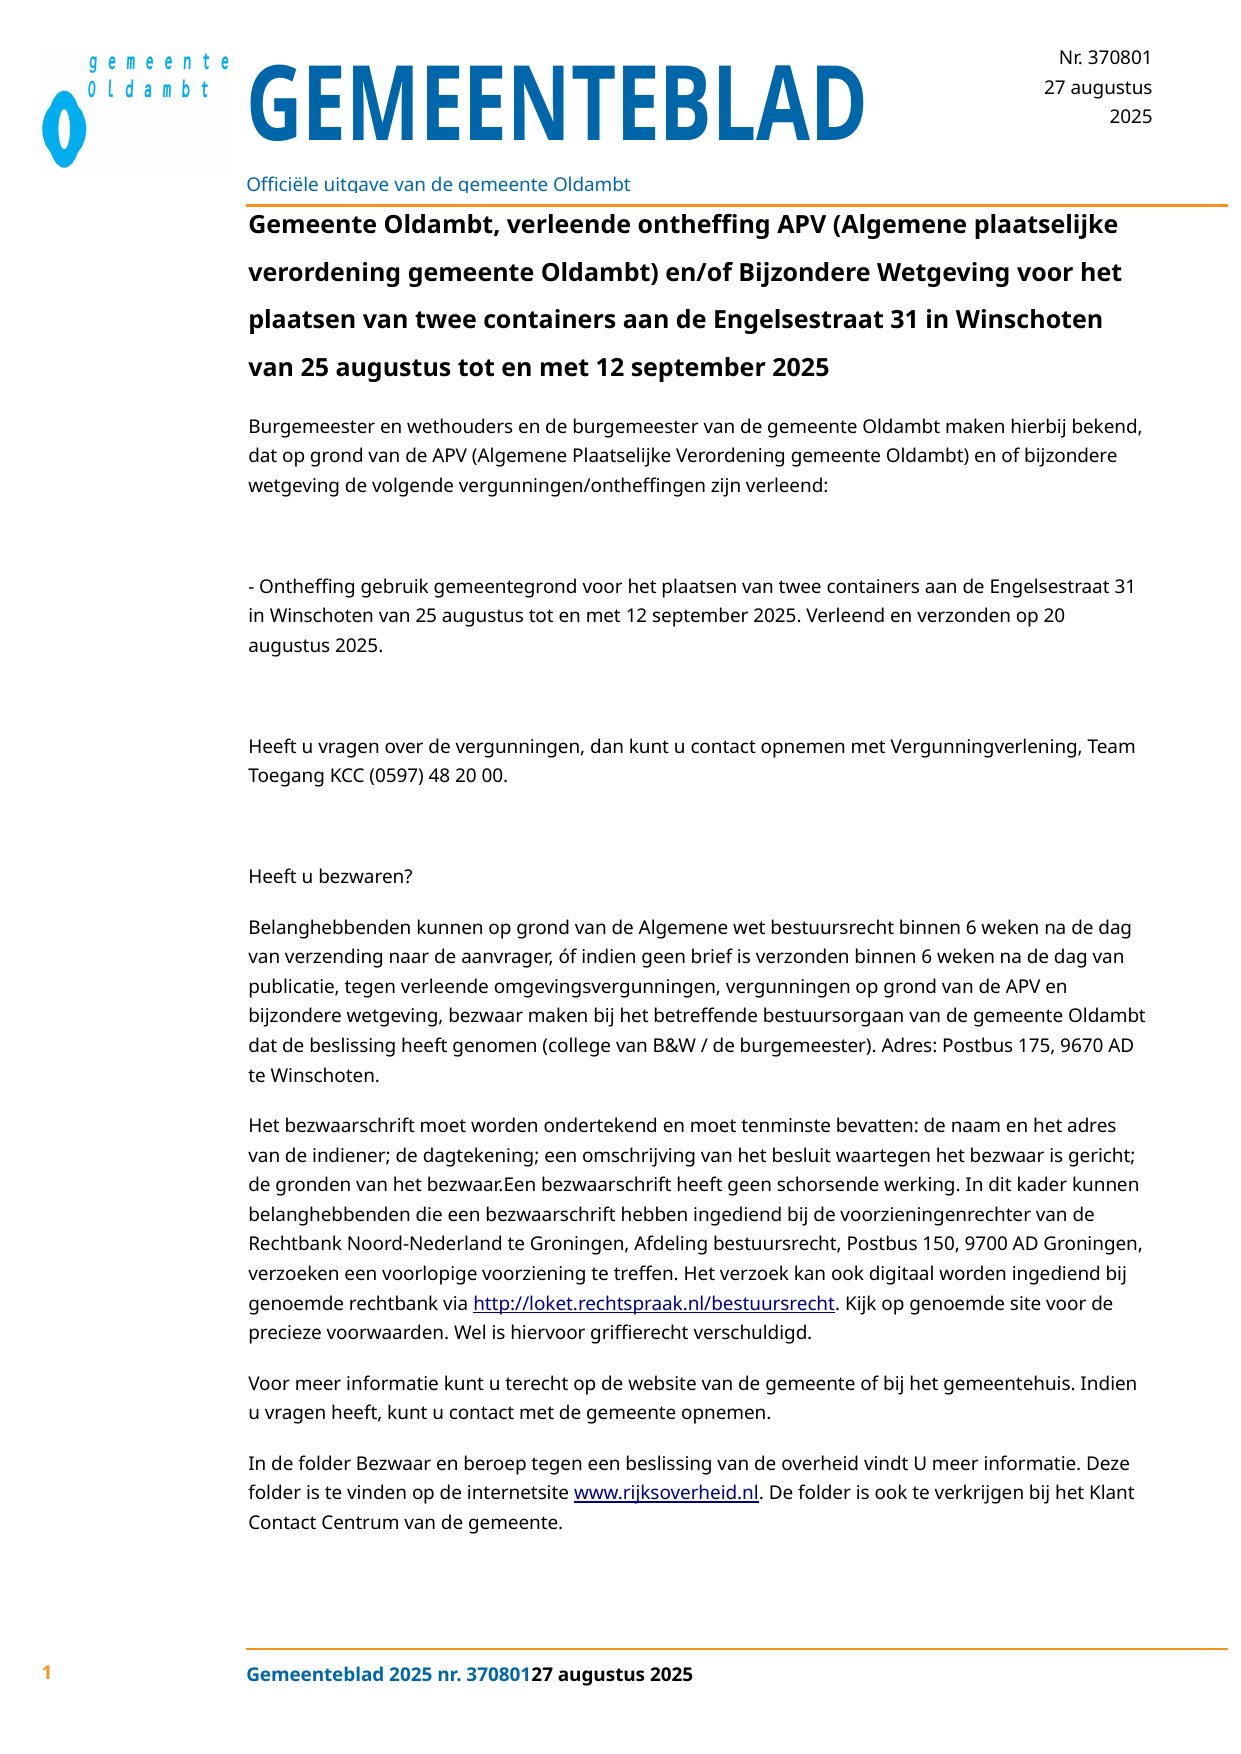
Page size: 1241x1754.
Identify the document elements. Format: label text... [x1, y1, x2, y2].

text Burgemeester en wethouders en de burgemeester van de gemeente Oldambt maken hierbij bekend, dat op grond van de APV (Algemene Plaatselijke Verordening gemeente Oldambt) en of bijzondere wetgeving de volgende vergunningen/ontheffingen zijn verleend: [248, 413, 1152, 498]
picture [41, 47, 231, 172]
text Voor meer informatie kunt u terecht op de website van de gemeente of bij het gemeentehuis. Indien u vragen heeft, kunt u contact met de gemeente opnemen. [248, 1370, 1152, 1425]
text In de folder Bezwaar en beroep tegen een beslissing van de overheid vindt U meer informatie. Deze folder is te vinden op de internetsite www.rijksoverheid.nl. De folder is ook te verkrijgen bij het Klant Contact Centrum van de gemeente. [248, 1450, 1152, 1535]
text Belanghebbenden kunnen op grond van de Algemene wet bestuursrecht binnen 6 weken na de dag van verzending naar de aanvrager, óf indien geen brief is verzonden binnen 6 weken na de dag van publicatie, tegen verleende omgevingsvergunningen, vergunningen op grond van de APV en bijzondere wetgeving, bezwaar maken bij het betreffende bestuursorgaan van de gemeente Oldambt dat de beslissing heeft genomen (college van B&W / de burgemeester). Adres: Postbus 175, 9670 AD te Winschoten. [248, 914, 1152, 1088]
text Heeft u vragen over de vergunningen, dan kunt u contact opnemen met Vergunningverlening, Team Toegang KCC (0597) 48 20 00. [248, 733, 1152, 788]
text Gemeente Oldambt, verleende ontheffing APV (Algemene plaatselijke verordening gemeente Oldambt) en/of Bijzondere Wetgeving voor het plaatsen van twee containers aan de Engelsestraat 31 in Winschoten van 25 augustus tot en met 12 september 2025 [248, 207, 1152, 384]
text - Ontheffing gebruik gemeentegrond voor het plaatsen van twee containers aan de Engelsestraat 31 in Winschoten van 25 augustus tot en met 12 september 2025. Verleend en verzonden op 20 augustus 2025. [248, 573, 1152, 658]
text Het bezwaarschrift moet worden ondertekend en moet tenminste bevatten: de naam en het adres van de indiener; de dagtekening; een omschrijving van het besluit waartegen het bezwaar is gericht; de gronden van het bezwaar.Een bezwaarschrift heeft geen schorsende werking. In dit kader kunnen belanghebbenden die een bezwaarschrift hebben ingediend bij de voorzieningenrechter van de Rechtbank Noord-Nederland te Groningen, Afdeling bestuursrecht, Postbus 150, 9700 AD Groningen, verzoeken een voorlopige voorziening te treffen. Het verzoek kan ook digitaal worden ingediend bij genoemde rechtbank via http://loket.rechtspraak.nl/bestuursrecht. Kijk op genoemde site voor de precieze voorwaarden. Wel is hiervoor griffierecht verschuldigd. [248, 1112, 1152, 1345]
text Heeft u bezwaren? [248, 863, 1152, 889]
